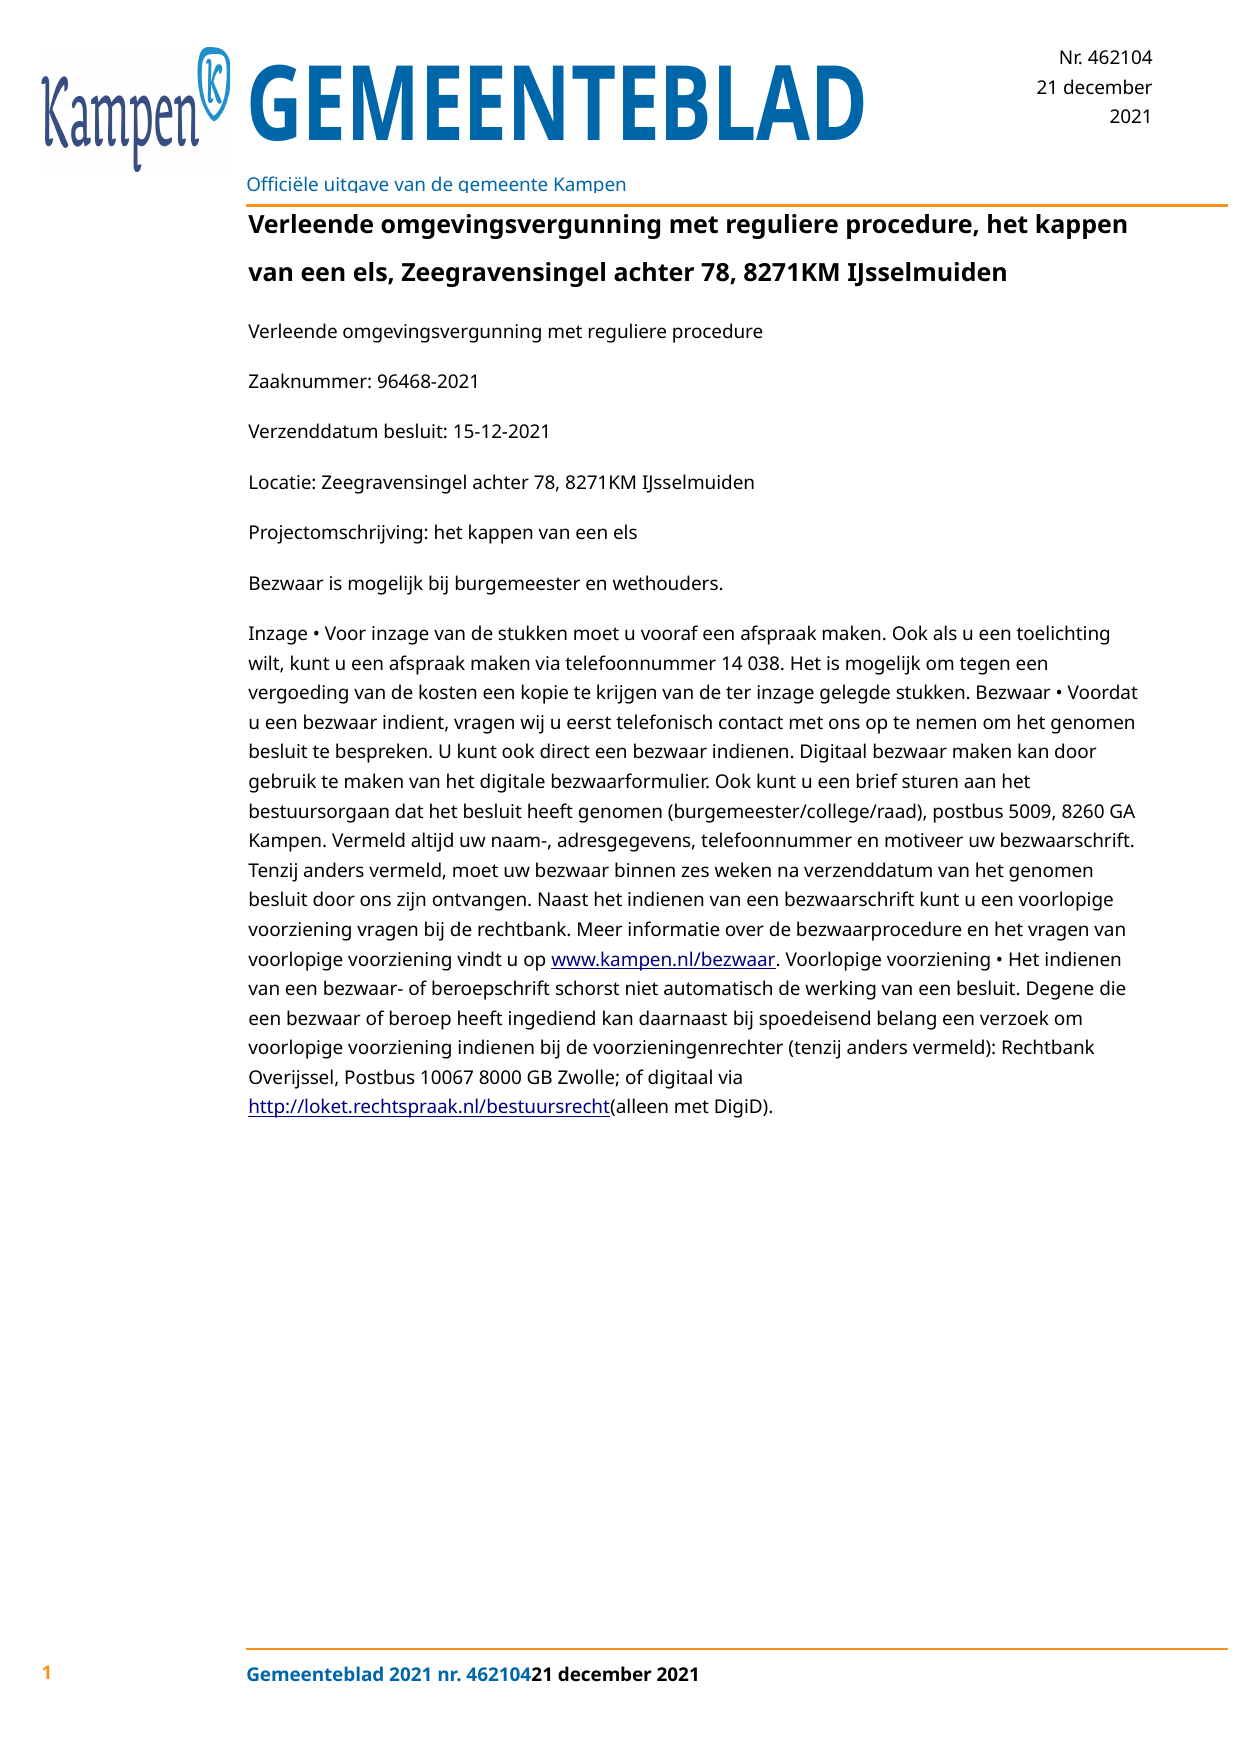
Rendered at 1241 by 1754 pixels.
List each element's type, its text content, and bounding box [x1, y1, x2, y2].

text Verleende omgevingsvergunning met reguliere procedure, het kappen van een els, Zeegravensingel achter 78, 8271KM IJsselmuiden [248, 207, 1152, 288]
text Verzenddatum besluit: 15-12-2021 [248, 419, 1152, 444]
text Bezwaar is mogelijk bij burgemeester en wethouders. [248, 570, 1152, 596]
text Projectomschrijving: het kappen van een els [248, 519, 1152, 545]
picture [41, 47, 231, 172]
text Zaaknummer: 96468-2021 [248, 368, 1152, 394]
text Locatie: Zeegravensingel achter 78, 8271KM IJsselmuiden [248, 469, 1152, 495]
text Inzage • Voor inzage van de stukken moet u vooraf een afspraak maken. Ook als u een toelichting wilt, kunt u een afspraak maken via telefoonnummer 14 038. Het is mogelijk om tegen een vergoeding van de kosten een kopie te krijgen van de ter inzage gelegde stukken. Bezwaar • Voordat u een bezwaar indient, vragen wij u eerst telefonisch contact met ons op te nemen om het genomen besluit te bespreken. U kunt ook direct een bezwaar indienen. Digitaal bezwaar maken kan door gebruik te maken van het digitale bezwaarformulier. Ook kunt u een brief sturen aan het bestuursorgaan dat het besluit heeft genomen (burgemeester/college/raad), postbus 5009, 8260 GA Kampen. Vermeld altijd uw naam-, adresgegevens, telefoonnummer en motiveer uw bezwaarschrift. Tenzij anders vermeld, moet uw bezwaar binnen zes weken na verzenddatum van het genomen besluit door ons zijn ontvangen. Naast het indienen van een bezwaarschrift kunt u een voorlopige voorziening vragen bij de rechtbank. Meer informatie over de bezwaarprocedure en het vragen van voorlopige voorziening vindt u op www.kampen.nl/bezwaar. Voorlopige voorziening • Het indienen van een bezwaar- of beroepschrift schorst niet automatisch de werking van een besluit. Degene die een bezwaar of beroep heeft ingediend kan daarnaast bij spoedeisend belang een verzoek om voorlopige voorziening indienen bij de voorzieningenrechter (tenzij anders vermeld): Rechtbank Overijssel, Postbus 10067 8000 GB Zwolle; of digitaal via http://loket.rechtspraak.nl/bestuursrecht(alleen met DigiD). [248, 620, 1152, 1119]
text Verleende omgevingsvergunning met reguliere procedure [248, 318, 1152, 344]
